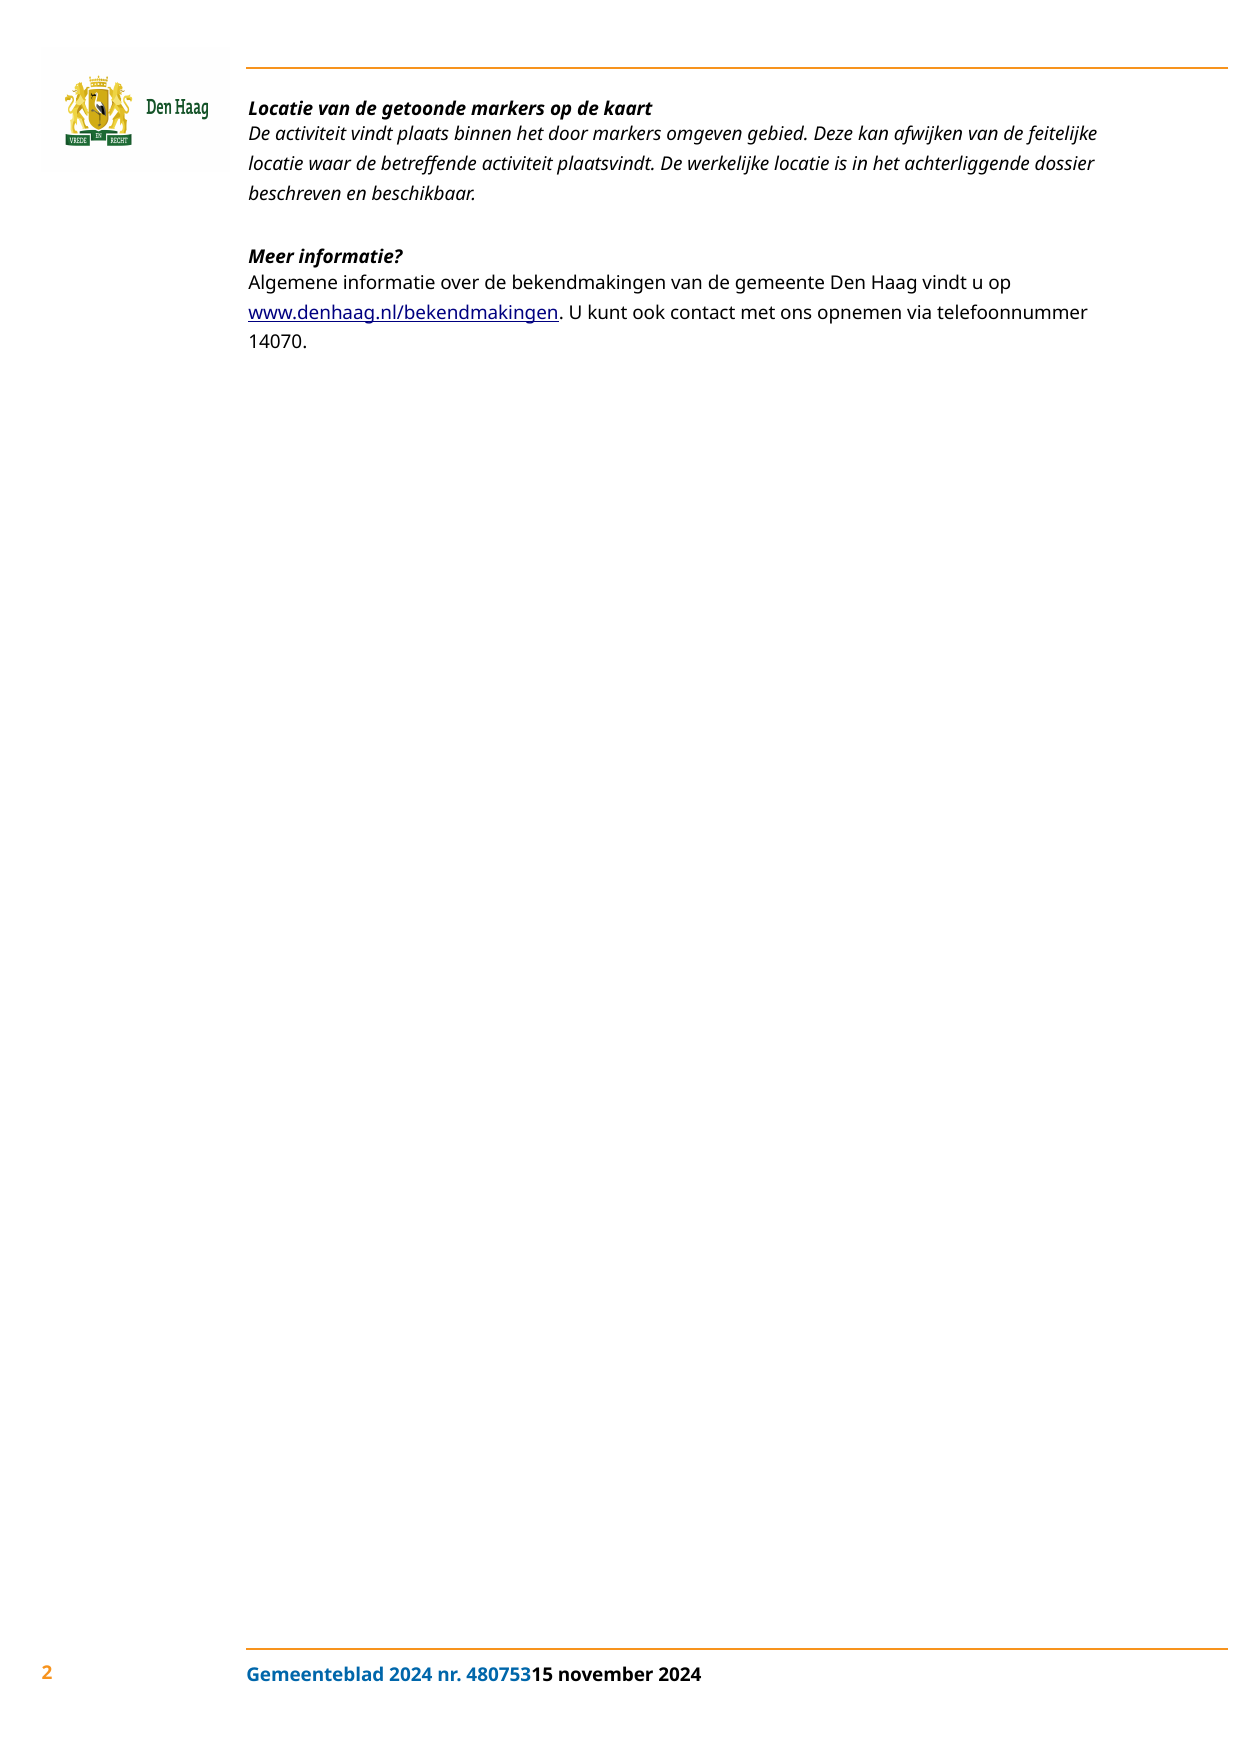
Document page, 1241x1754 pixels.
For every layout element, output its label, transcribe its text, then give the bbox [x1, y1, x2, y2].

text Locatie van de getoonde markers op de kaart [248, 95, 1152, 121]
text Algemene informatie over de bekendmakingen van de gemeente Den Haag vindt u op www.denhaag.nl/bekendmakingen. U kunt ook contact met ons opnemen via telefoonnummer 14070. [248, 269, 1152, 354]
text Meer informatie? [248, 244, 1152, 269]
picture [41, 47, 231, 172]
text De activiteit vindt plaats binnen het door markers omgeven gebied. Deze kan afwijken van de feitelijke locatie waar de betreffende activiteit plaatsvindt. De werkelijke locatie is in het achterliggende dossier beschreven en beschikbaar. [248, 121, 1152, 205]
